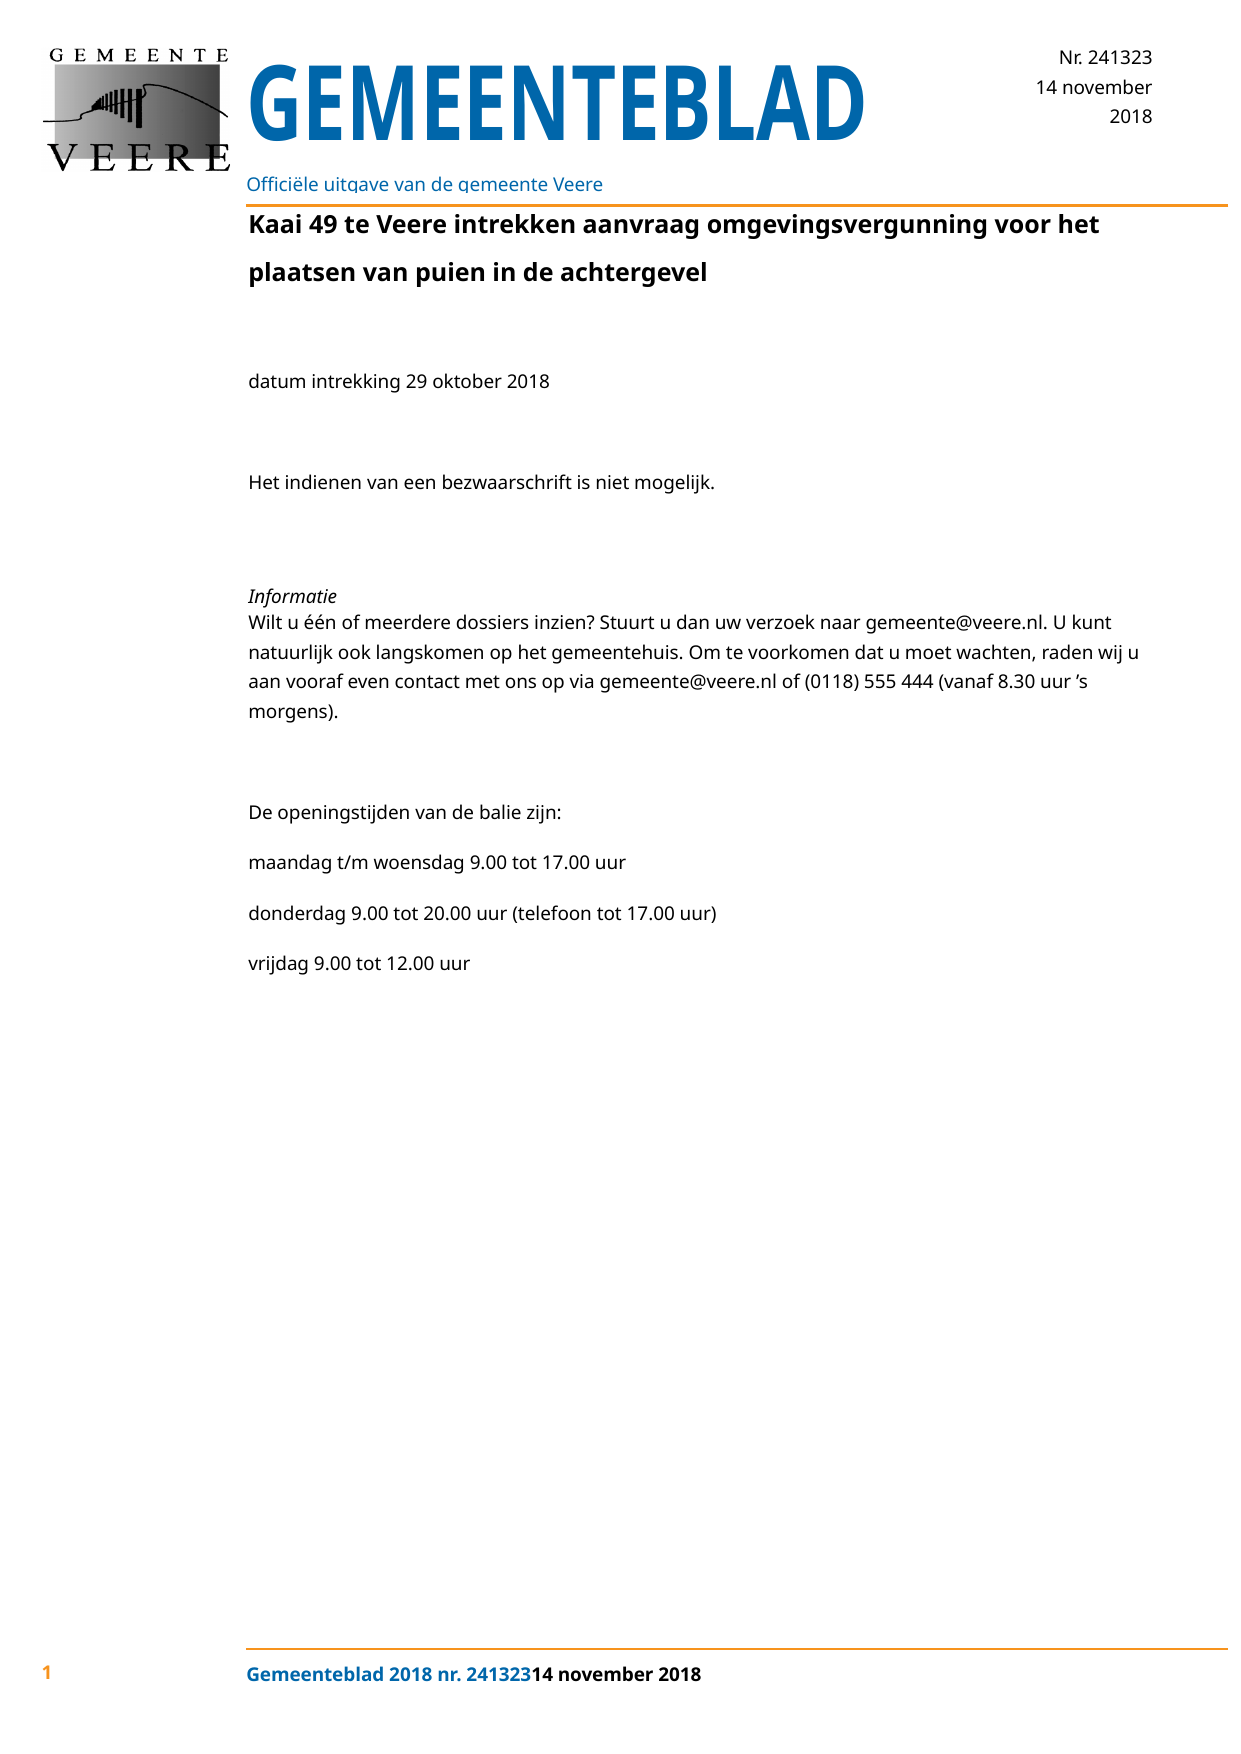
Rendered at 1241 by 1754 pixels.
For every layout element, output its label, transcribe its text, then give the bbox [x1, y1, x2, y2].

text De openingstijden van de balie zijn: [248, 799, 1152, 824]
picture [41, 47, 231, 172]
text datum intrekking 29 oktober 2018 [248, 368, 1152, 394]
text Informatie [248, 583, 1152, 609]
text donderdag 9.00 tot 20.00 uur (telefoon tot 17.00 uur) [248, 900, 1152, 925]
text Het indienen van een bezwaarschrift is niet mogelijk. [248, 469, 1152, 495]
text Wilt u één of meerdere dossiers inzien? Stuurt u dan uw verzoek naar gemeente@veere.nl. U kunt natuurlijk ook langskomen op het gemeentehuis. Om te voorkomen dat u moet wachten, raden wij u aan vooraf even contact met ons op via gemeente@veere.nl of (0118) 555 444 (vanaf 8.30 uur ’s morgens). [248, 609, 1152, 724]
text vrijdag 9.00 tot 12.00 uur [248, 950, 1152, 976]
text maandag t/m woensdag 9.00 tot 17.00 uur [248, 849, 1152, 875]
text Kaai 49 te Veere intrekken aanvraag omgevingsvergunning voor het plaatsen van puien in de achtergevel [248, 207, 1152, 288]
